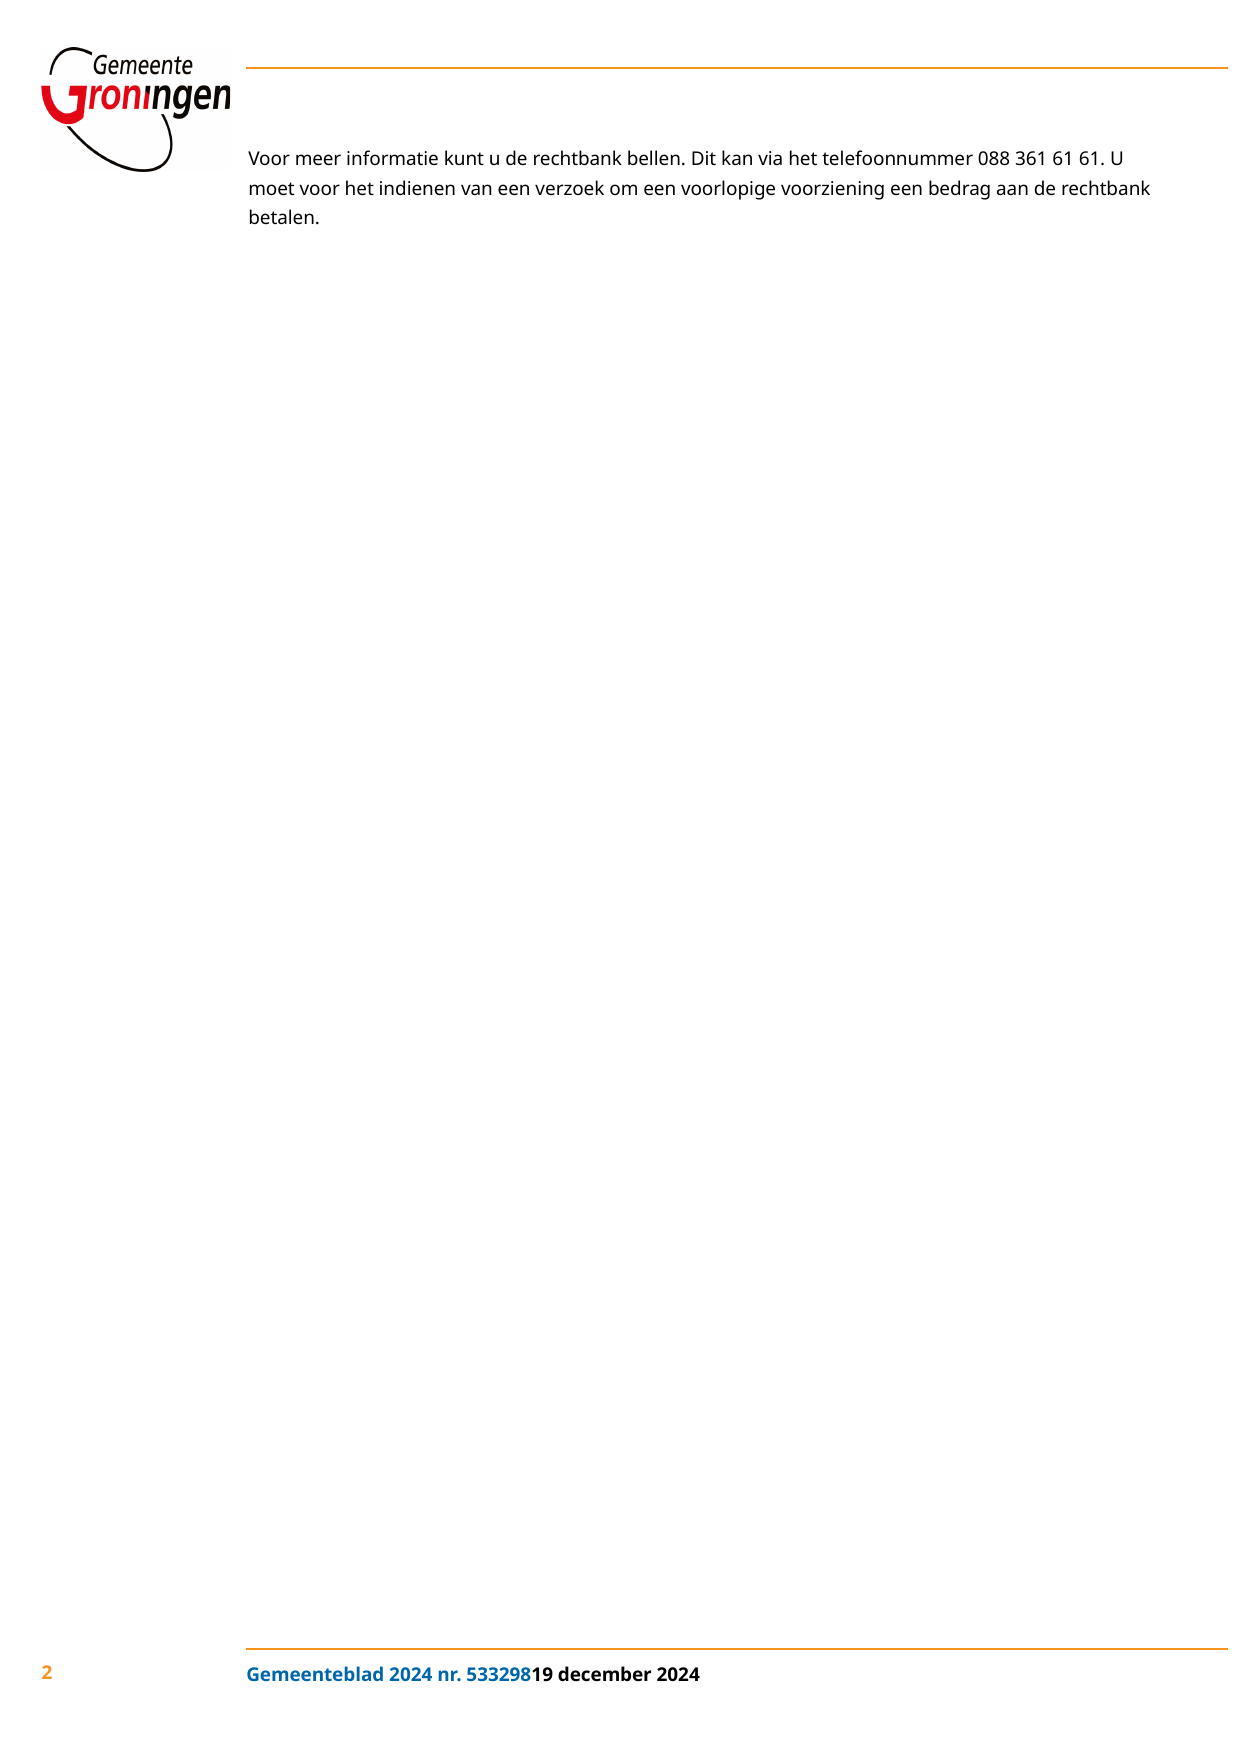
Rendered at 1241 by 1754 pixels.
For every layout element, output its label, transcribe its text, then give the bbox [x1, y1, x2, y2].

picture [41, 47, 231, 172]
text Voor meer informatie kunt u de rechtbank bellen. Dit kan via het telefoonnummer 088 361 61 61. U moet voor het indienen van een verzoek om een voorlopige voorziening een bedrag aan de rechtbank betalen. [248, 145, 1152, 230]
